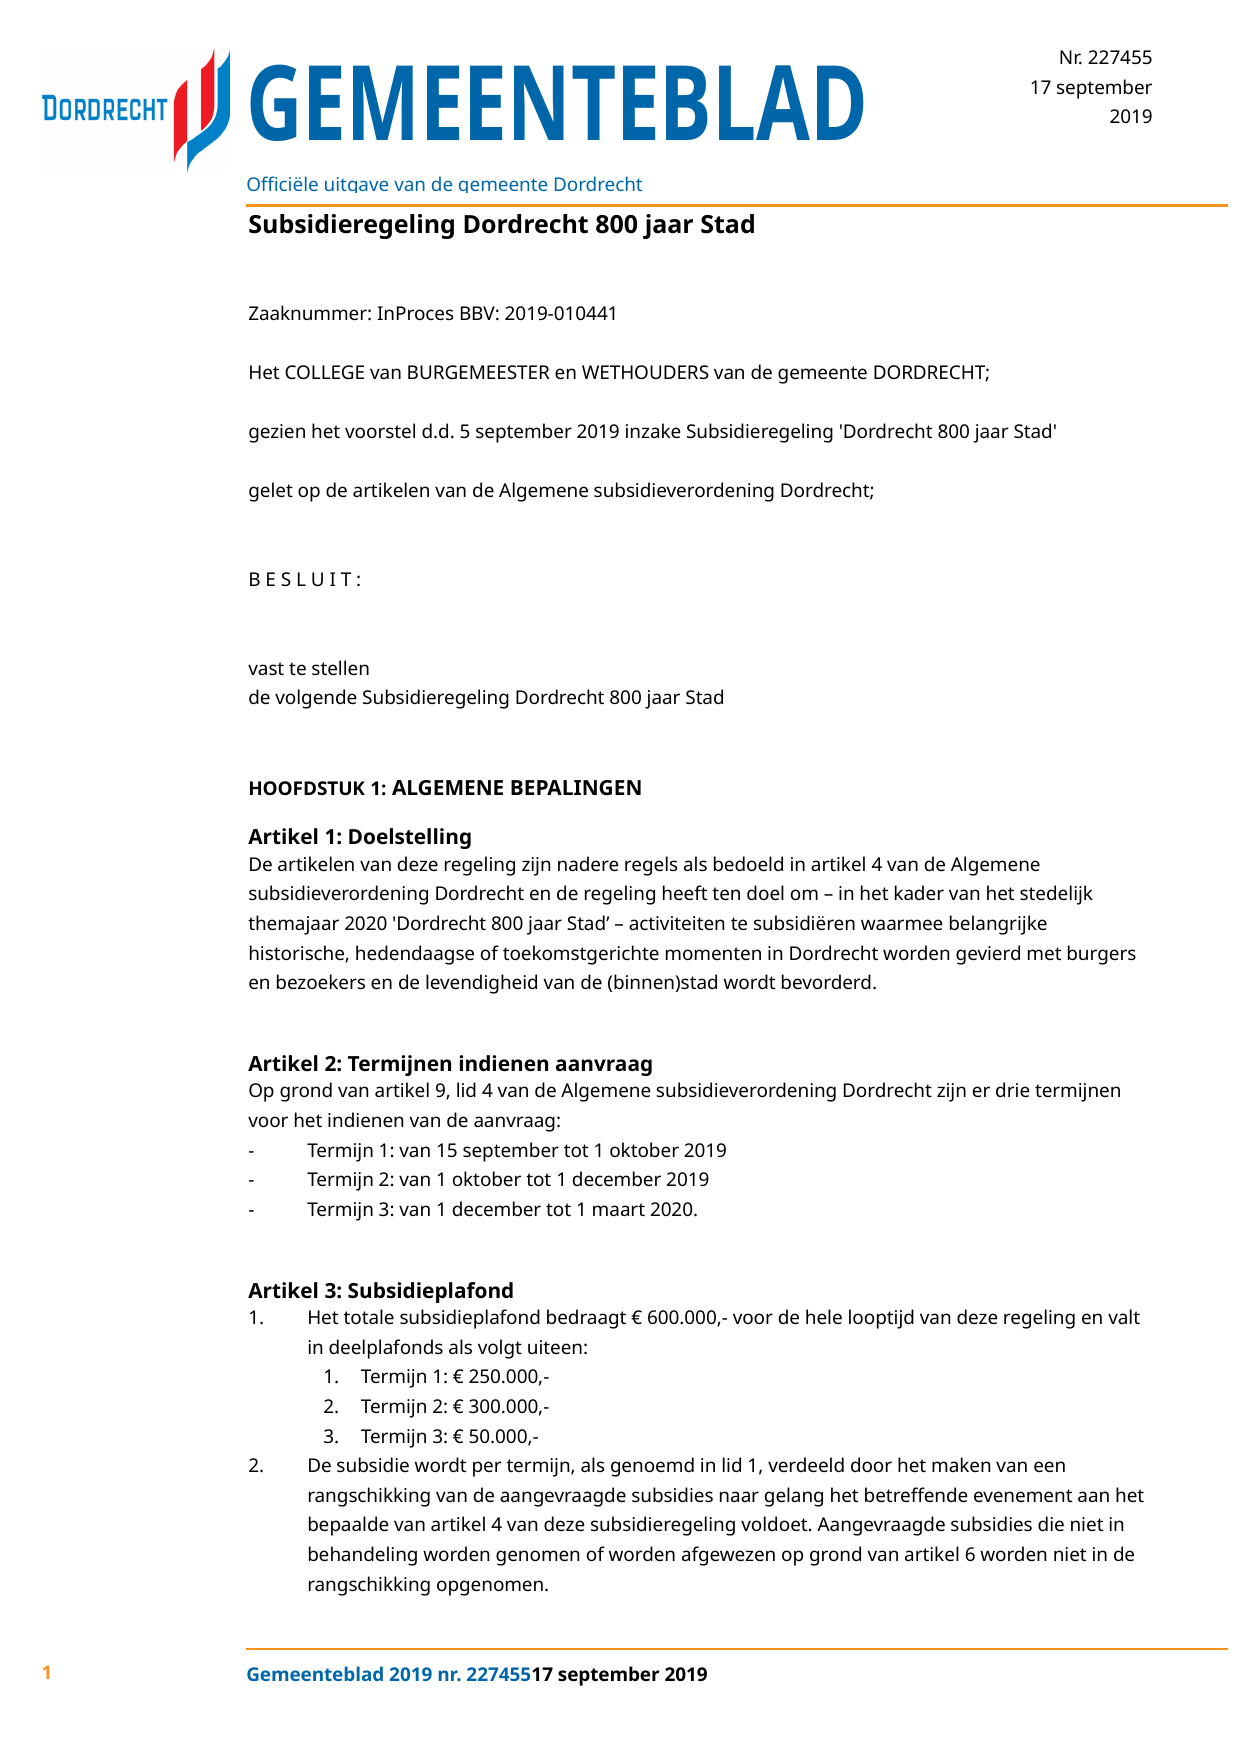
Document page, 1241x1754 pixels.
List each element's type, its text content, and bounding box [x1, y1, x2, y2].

list Termijn 1: van 15 september tot 1 oktober 2019 [248, 1137, 1152, 1163]
text Het COLLEGE van BURGEMEESTER en WETHOUDERS van de gemeente DORDRECHT; [248, 359, 1152, 385]
text Op grond van artikel 9, lid 4 van de Algemene subsidieverordening Dordrecht zijn er drie termijnen voor het indienen van de aanvraag: [248, 1078, 1152, 1133]
list Het totale subsidieplafond bedraagt € 600.000,- voor de hele looptijd van deze regeling en valt in deelplafonds als volgt uiteen: [248, 1304, 1152, 1360]
list Termijn 3: € 50.000,- [323, 1423, 1152, 1448]
list Termijn 3: van 1 december tot 1 maart 2020. [248, 1196, 1152, 1222]
text de volgende Subsidieregeling Dordrecht 800 jaar Stad [248, 684, 1152, 710]
list Termijn 1: € 250.000,- [323, 1364, 1152, 1389]
text Subsidieregeling Dordrecht 800 jaar Stad [248, 207, 1152, 241]
text Artikel 2: Termijnen indienen aanvraag [248, 1049, 1152, 1078]
text Artikel 3: Subsidieplafond [248, 1276, 1152, 1304]
list Termijn 2: van 1 oktober tot 1 december 2019 [248, 1166, 1152, 1192]
text Artikel 1: Doelstelling [248, 822, 1152, 851]
list De subsidie wordt per termijn, als genoemd in lid 1, verdeeld door het maken van een rangschikking van de aangevraagde subsidies naar gelang het betreffende evenement aan het bepaalde van artikel 4 van deze subsidieregeling voldoet. Aangevraagde subsidies die niet in behandeling worden genomen of worden afgewezen op grond van artikel 6 worden niet in de rangschikking opgenomen. [248, 1452, 1152, 1596]
text vast te stellen [248, 655, 1152, 681]
list Termijn 2: € 300.000,- [323, 1393, 1152, 1419]
text gezien het voorstel d.d. 5 september 2019 inzake Subsidieregeling 'Dordrecht 800 jaar Stad' [248, 418, 1152, 444]
picture [41, 47, 231, 172]
text HOOFDSTUK 1: ALGEMENE BEPALINGEN [248, 773, 1152, 802]
text De artikelen van deze regeling zijn nadere regels als bedoeld in artikel 4 van de Algemene subsidieverordening Dordrecht en de regeling heeft ten doel om – in het kader van het stedelijk themajaar 2020 'Dordrecht 800 jaar Stad’ – activiteiten te subsidiëren waarmee belangrijke historische, hedendaagse of toekomstgerichte momenten in Dordrecht worden gevierd met burgers en bezoekers en de levendigheid van de (binnen)stad wordt bevorderd. [248, 851, 1152, 995]
text B E S L U I T : [248, 566, 1152, 592]
text gelet op de artikelen van de Algemene subsidieverordening Dordrecht; [248, 477, 1152, 503]
text Zaaknummer: InProces BBV: 2019-010441 [248, 300, 1152, 326]
